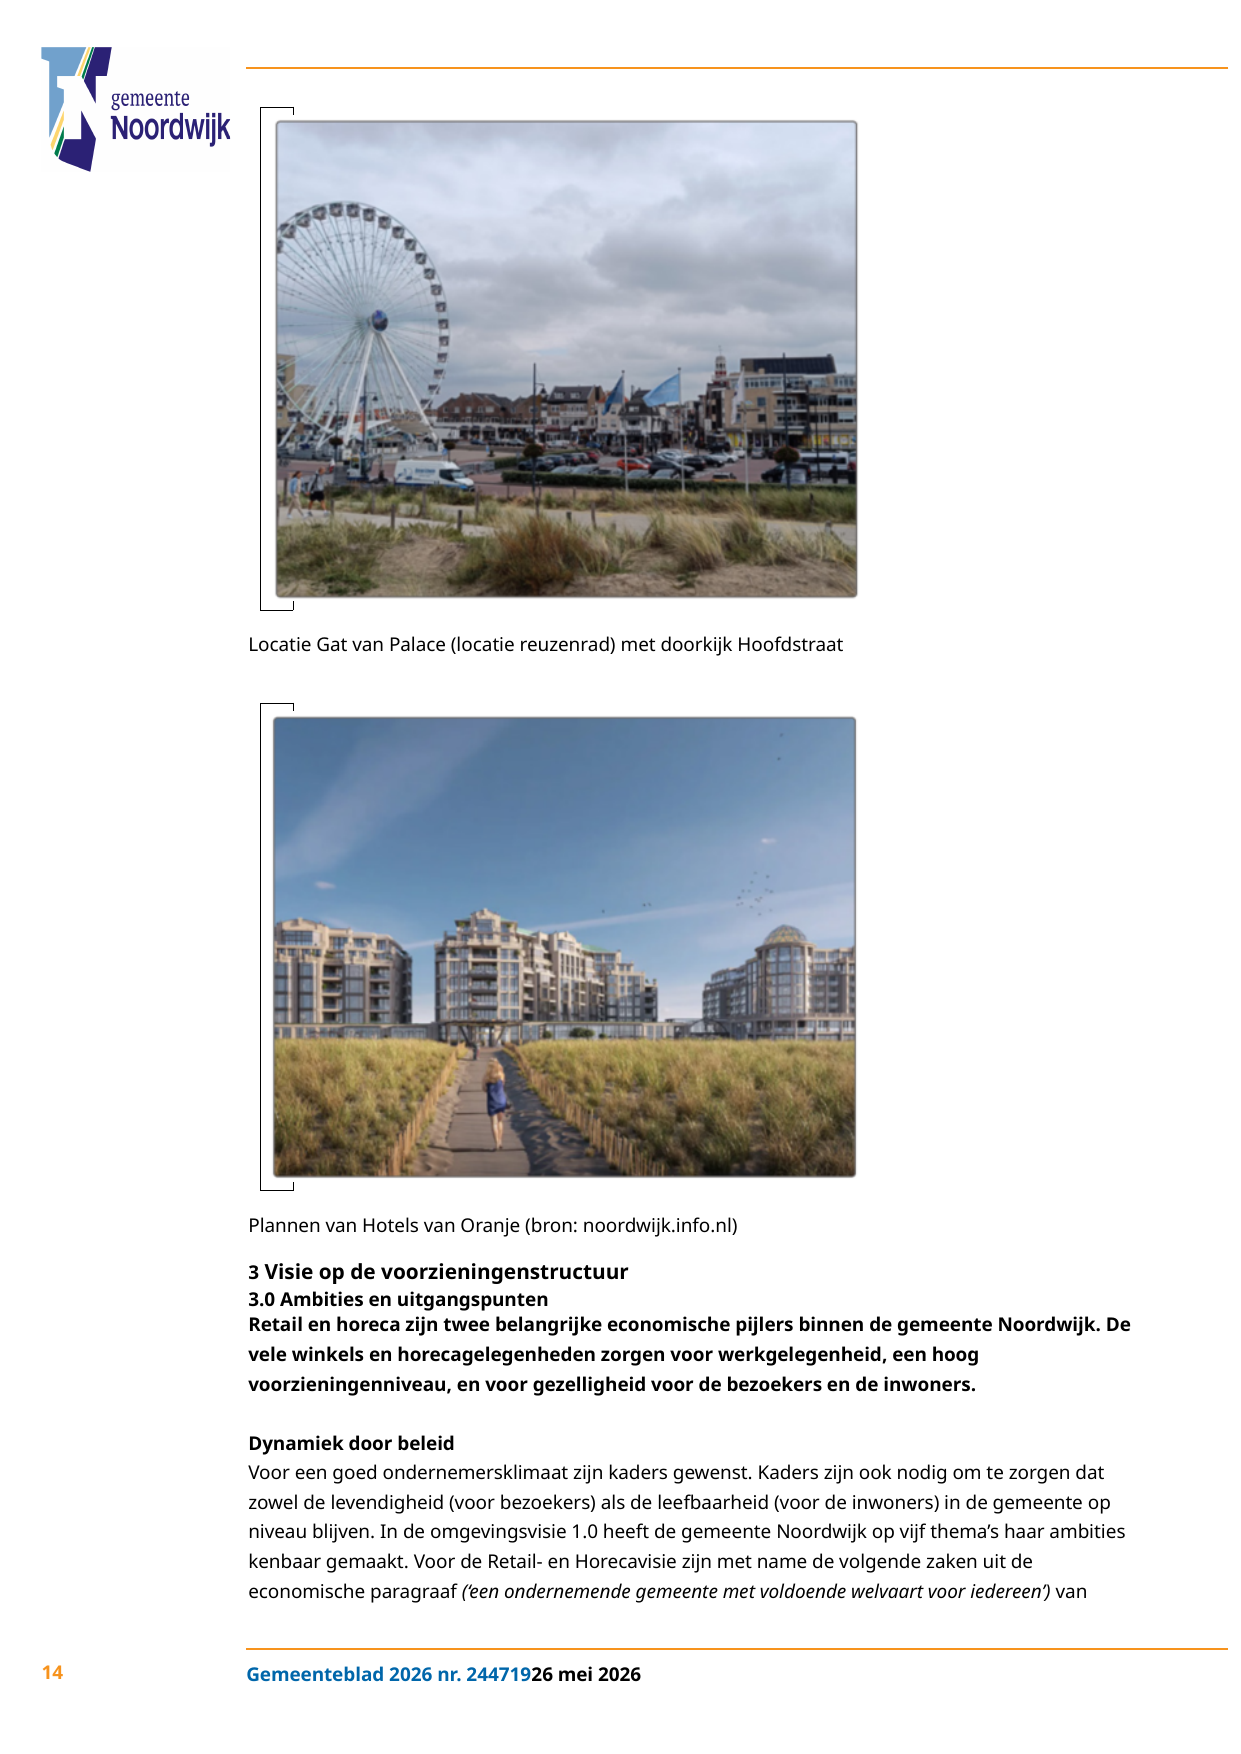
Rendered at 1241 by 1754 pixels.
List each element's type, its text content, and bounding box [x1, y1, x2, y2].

picture [41, 47, 231, 172]
text 3.0 Ambities en uitgangspunten [248, 1286, 1152, 1312]
text Retail en horeca zijn twee belangrijke economische pijlers binnen de gemeente Noordwijk. De vele winkels en horecagelegenheden zorgen voor werkgelegenheid, een hoog voorzieningenniveau, en voor gezelligheid voor de bezoekers en de inwoners. [248, 1312, 1152, 1396]
picture [268, 115, 860, 601]
picture [268, 711, 860, 1182]
text Voor een goed ondernemersklimaat zijn kaders gewenst. Kaders zijn ook nodig om te zorgen dat zowel de levendigheid (voor bezoekers) als de leefbaarheid (voor de inwoners) in de gemeente op niveau blijven. In de omgevingsvisie 1.0 heeft de gemeente Noordwijk op vijf thema’s haar ambities kenbaar gemaakt. Voor de Retail- en Horecavisie zijn met name de volgende zaken uit de economische paragraaf (‘een ondernemende gemeente met voldoende welvaart voor iedereen’) van [248, 1459, 1152, 1603]
text 3 Visie op de voorzieningenstructuur [248, 1257, 1152, 1286]
text Locatie Gat van Palace (locatie reuzenrad) met doorkijk Hoofdstraat [248, 631, 1152, 657]
text Dynamiek door beleid [248, 1430, 1152, 1456]
text Plannen van Hotels van Oranje (bron: noordwijk.info.nl) [248, 1212, 1152, 1237]
